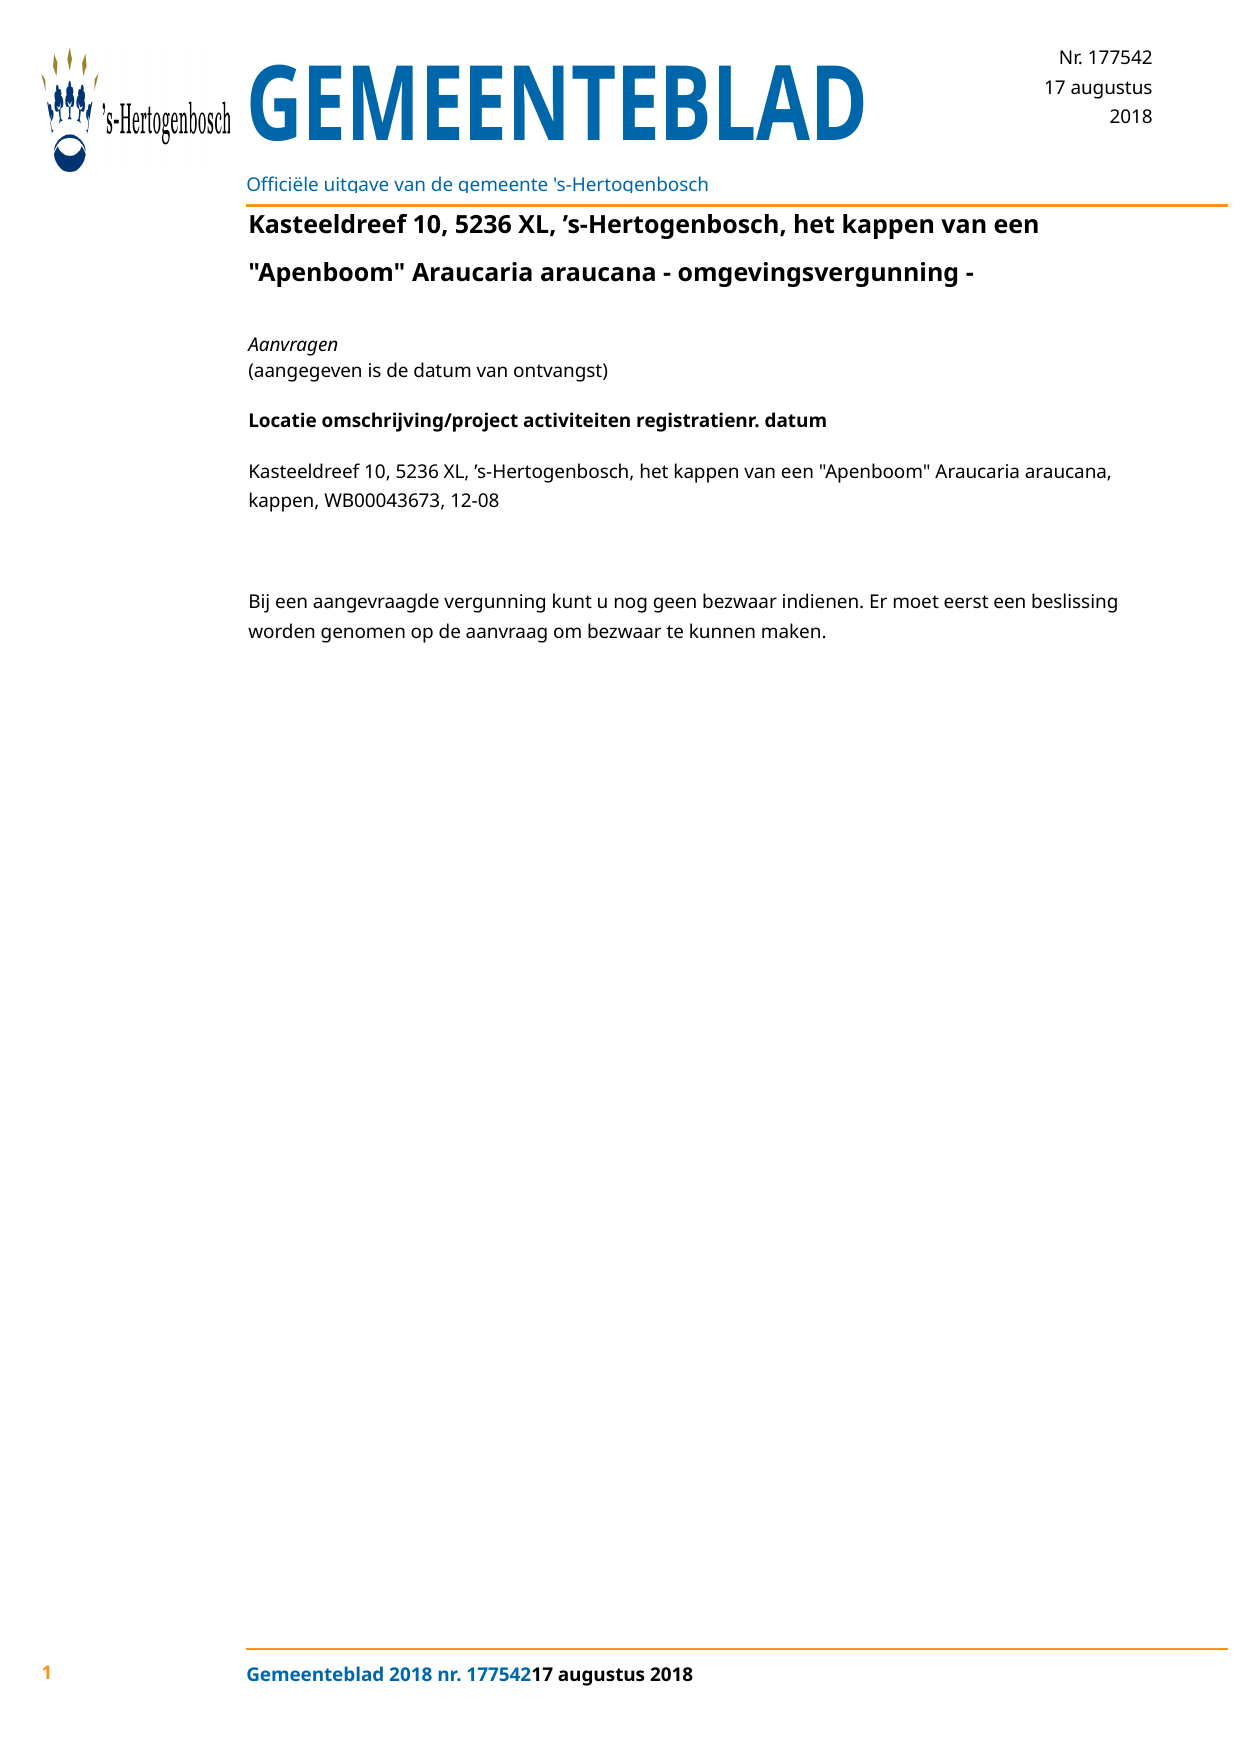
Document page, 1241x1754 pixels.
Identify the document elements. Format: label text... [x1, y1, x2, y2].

text Bij een aangevraagde vergunning kunt u nog geen bezwaar indienen. Er moet eerst een beslissing worden genomen op de aanvraag om bezwaar te kunnen maken. [248, 588, 1152, 644]
text Kasteeldreef 10, 5236 XL, ’s-Hertogenbosch, het kappen van een "Apenboom" Araucaria araucana - omgevingsvergunning - [248, 207, 1152, 288]
text (aangegeven is de datum van ontvangst) [248, 357, 1152, 383]
text Aanvragen [248, 331, 1152, 357]
picture [41, 47, 231, 172]
text Kasteeldreef 10, 5236 XL, ’s-Hertogenbosch, het kappen van een "Apenboom" Araucaria araucana, kappen, WB00043673, 12-08 [248, 458, 1152, 513]
text Locatie omschrijving/project activiteiten registratienr. datum [248, 408, 1152, 433]
